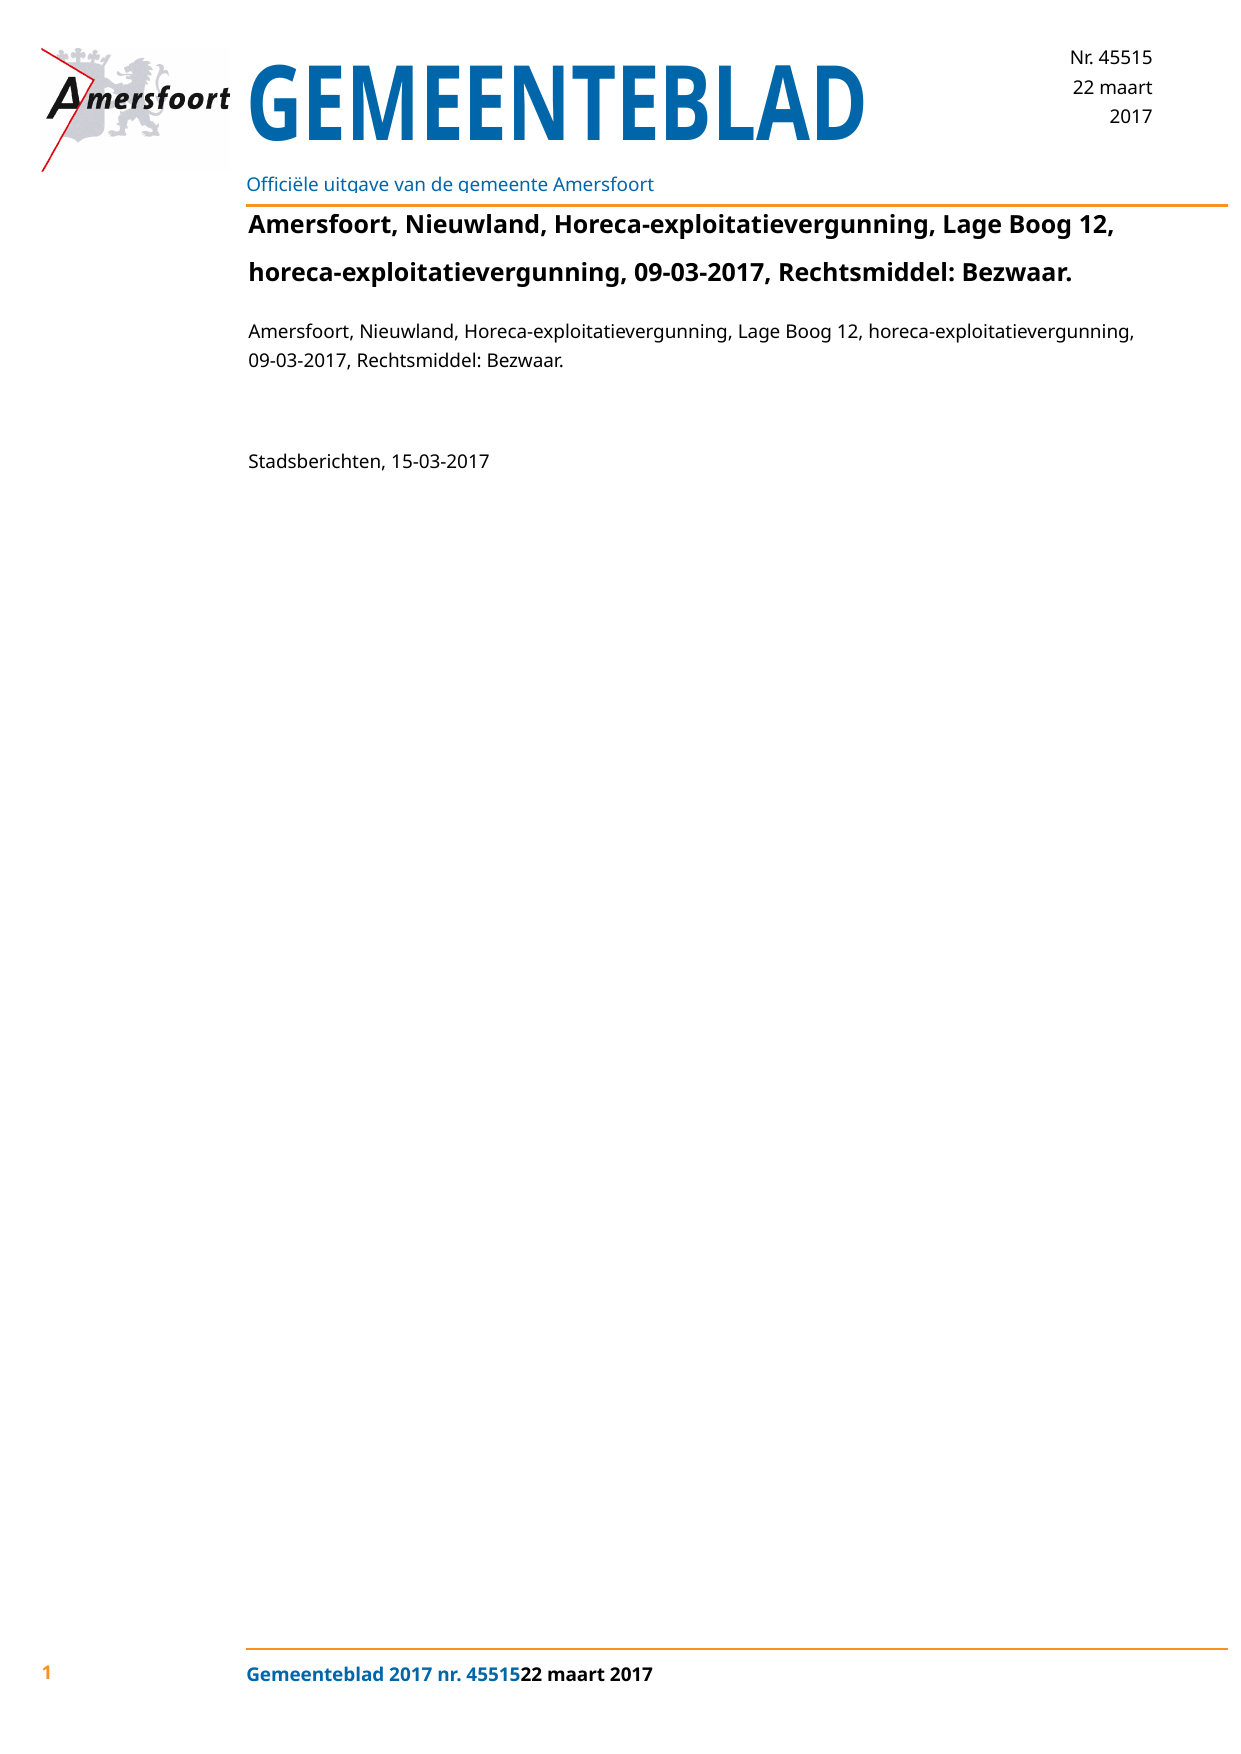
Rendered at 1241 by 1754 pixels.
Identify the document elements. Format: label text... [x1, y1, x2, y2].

text Amersfoort, Nieuwland, Horeca-exploitatievergunning, Lage Boog 12, horeca-exploitatievergunning, 09-03-2017, Rechtsmiddel: Bezwaar. [248, 207, 1152, 288]
picture [41, 47, 231, 172]
text Stadsberichten, 15-03-2017 [248, 448, 1152, 474]
text Amersfoort, Nieuwland, Horeca-exploitatievergunning, Lage Boog 12, horeca-exploitatievergunning, 09-03-2017, Rechtsmiddel: Bezwaar. [248, 318, 1152, 373]
